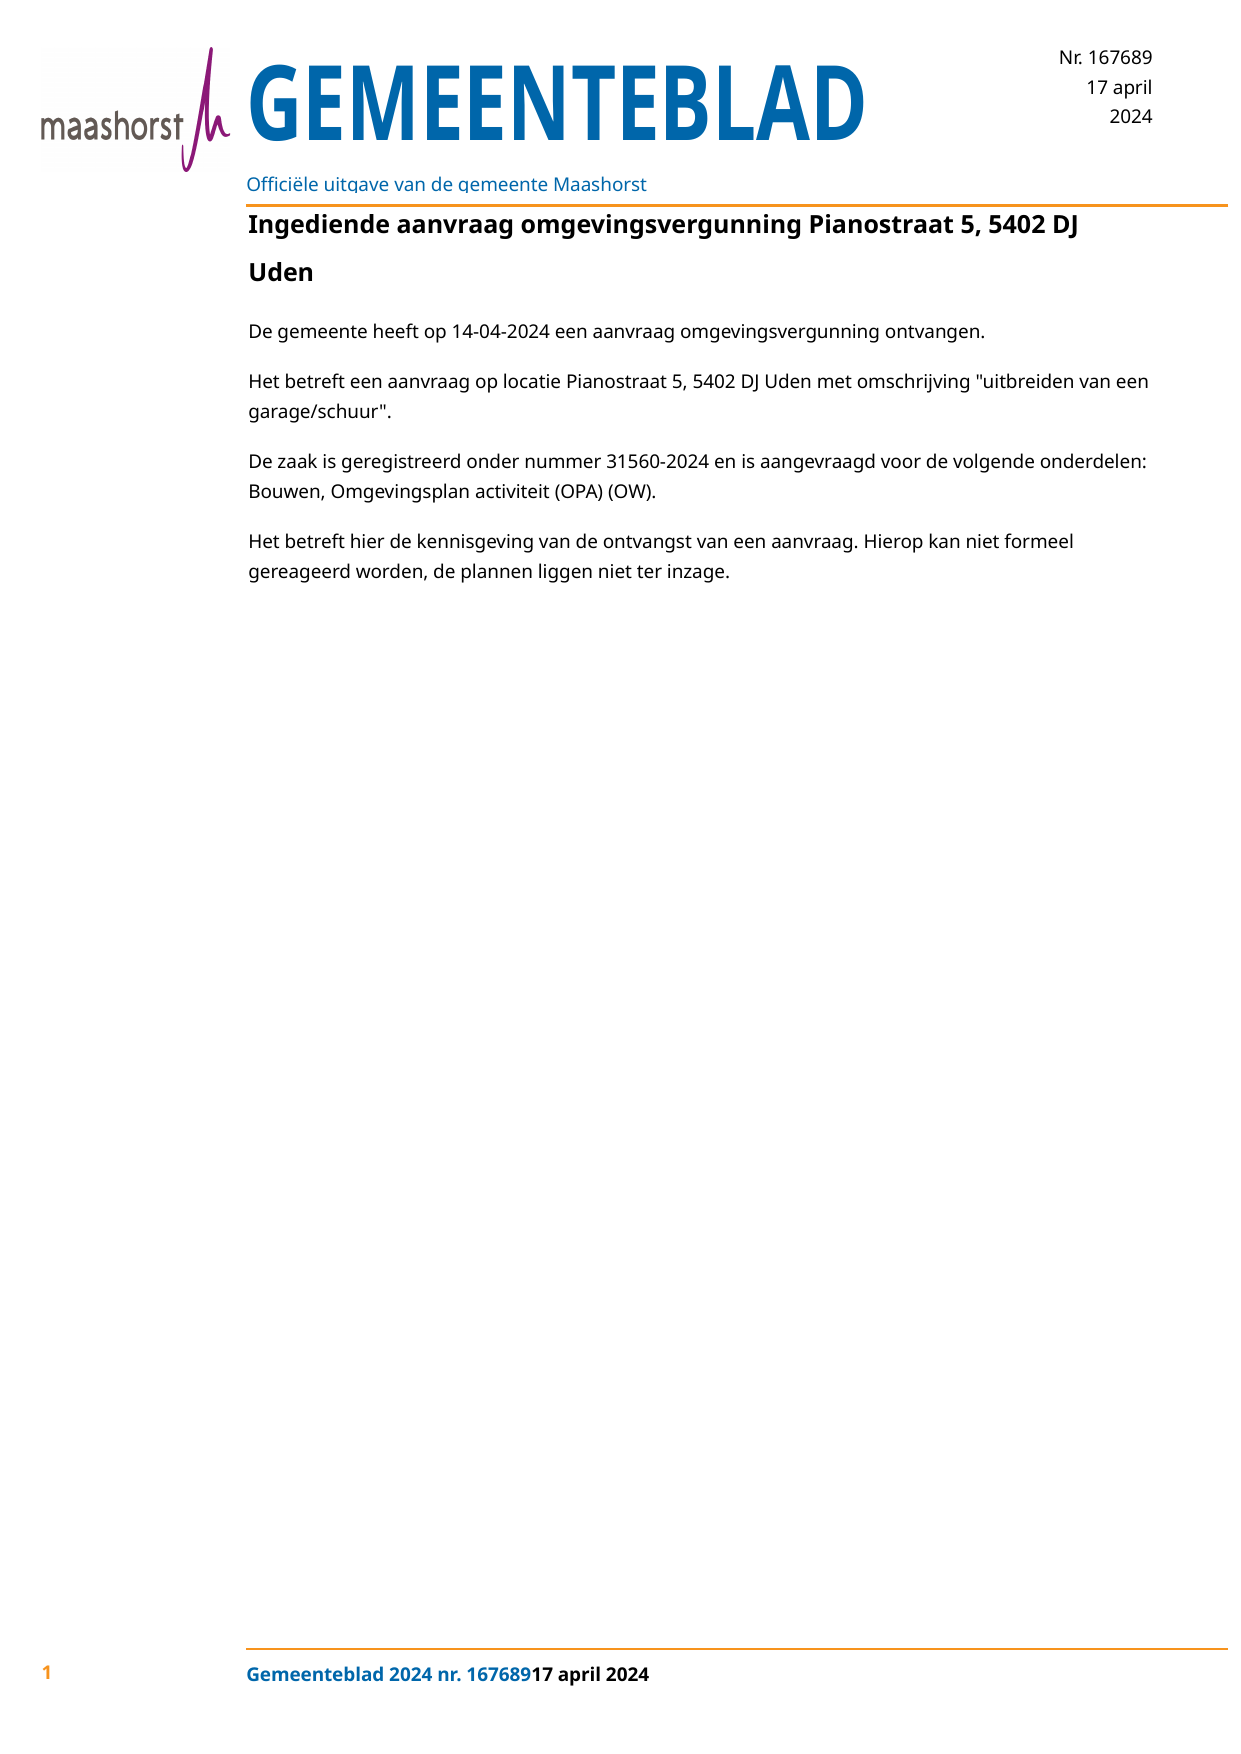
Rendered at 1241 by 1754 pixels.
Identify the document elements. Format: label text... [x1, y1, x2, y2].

text Het betreft hier de kennisgeving van de ontvangst van een aanvraag. Hierop kan niet formeel gereageerd worden, de plannen liggen niet ter inzage. [248, 528, 1152, 584]
text De zaak is geregistreerd onder nummer 31560-2024 en is aangevraagd voor de volgende onderdelen: Bouwen, Omgevingsplan activiteit (OPA) (OW). [248, 448, 1152, 504]
picture [41, 47, 231, 172]
text De gemeente heeft op 14-04-2024 een aanvraag omgevingsvergunning ontvangen. [248, 318, 1152, 344]
text Ingediende aanvraag omgevingsvergunning Pianostraat 5, 5402 DJ Uden [248, 207, 1152, 288]
text Het betreft een aanvraag op locatie Pianostraat 5, 5402 DJ Uden met omschrijving "uitbreiden van een garage/schuur". [248, 368, 1152, 424]
